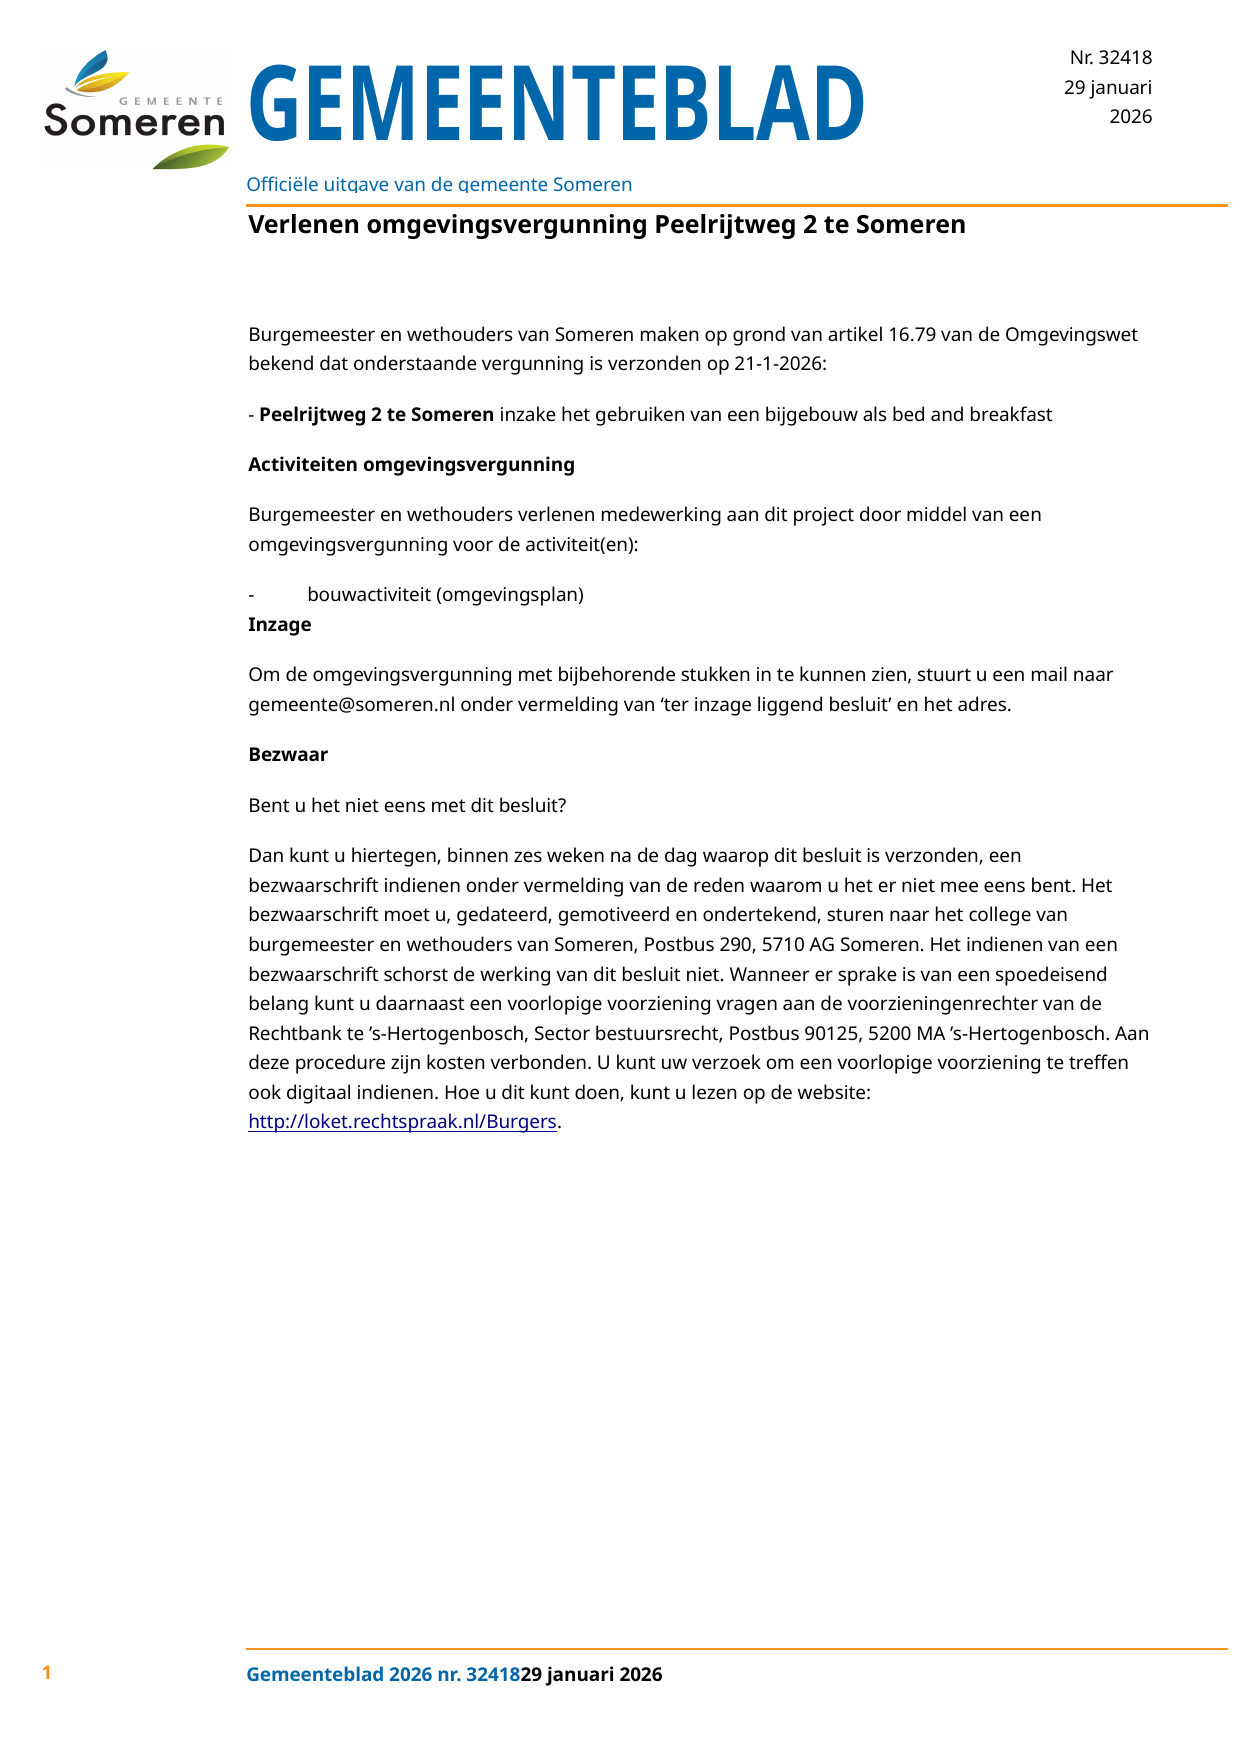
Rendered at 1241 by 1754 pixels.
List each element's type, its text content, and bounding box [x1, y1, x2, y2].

text Inzage [248, 611, 1152, 637]
list bouwactiviteit (omgevingsplan) [248, 582, 1152, 607]
text Bent u het niet eens met dit besluit? [248, 792, 1152, 818]
text Activiteiten omgevingsvergunning [248, 451, 1152, 477]
text Burgemeester en wethouders verlenen medewerking aan dit project door middel van een omgevingsvergunning voor de activiteit(en): [248, 502, 1152, 557]
text Burgemeester en wethouders van Someren maken op grond van artikel 16.79 van de Omgevingswet bekend dat onderstaande vergunning is verzonden op 21-1-2026: [248, 321, 1152, 376]
text Bezwaar [248, 742, 1152, 767]
text - Peelrijtweg 2 te Someren inzake het gebruiken van een bijgebouw als bed and breakfast [248, 401, 1152, 426]
text Verlenen omgevingsvergunning Peelrijtweg 2 te Someren [248, 207, 1152, 241]
text Om de omgevingsvergunning met bijbehorende stukken in te kunnen zien, stuurt u een mail naar gemeente@someren.nl onder vermelding van ‘ter inzage liggend besluit’ en het adres. [248, 662, 1152, 717]
picture [41, 47, 231, 172]
text Dan kunt u hiertegen, binnen zes weken na de dag waarop dit besluit is verzonden, een bezwaarschrift indienen onder vermelding van de reden waarom u het er niet mee eens bent. Het bezwaarschrift moet u, gedateerd, gemotiveerd en ondertekend, sturen naar het college van burgemeester en wethouders van Someren, Postbus 290, 5710 AG Someren. Het indienen van een bezwaarschrift schorst de werking van dit besluit niet. Wanneer er sprake is van een spoedeisend belang kunt u daarnaast een voorlopige voorziening vragen aan de voorzieningenrechter van de Rechtbank te ’s-Hertogenbosch, Sector bestuursrecht, Postbus 90125, 5200 MA ’s-Hertogenbosch. Aan deze procedure zijn kosten verbonden. U kunt uw verzoek om een voorlopige voorziening te treffen ook digitaal indienen. Hoe u dit kunt doen, kunt u lezen op de website: http://loket.rechtspraak.nl/Burgers. [248, 842, 1152, 1134]
